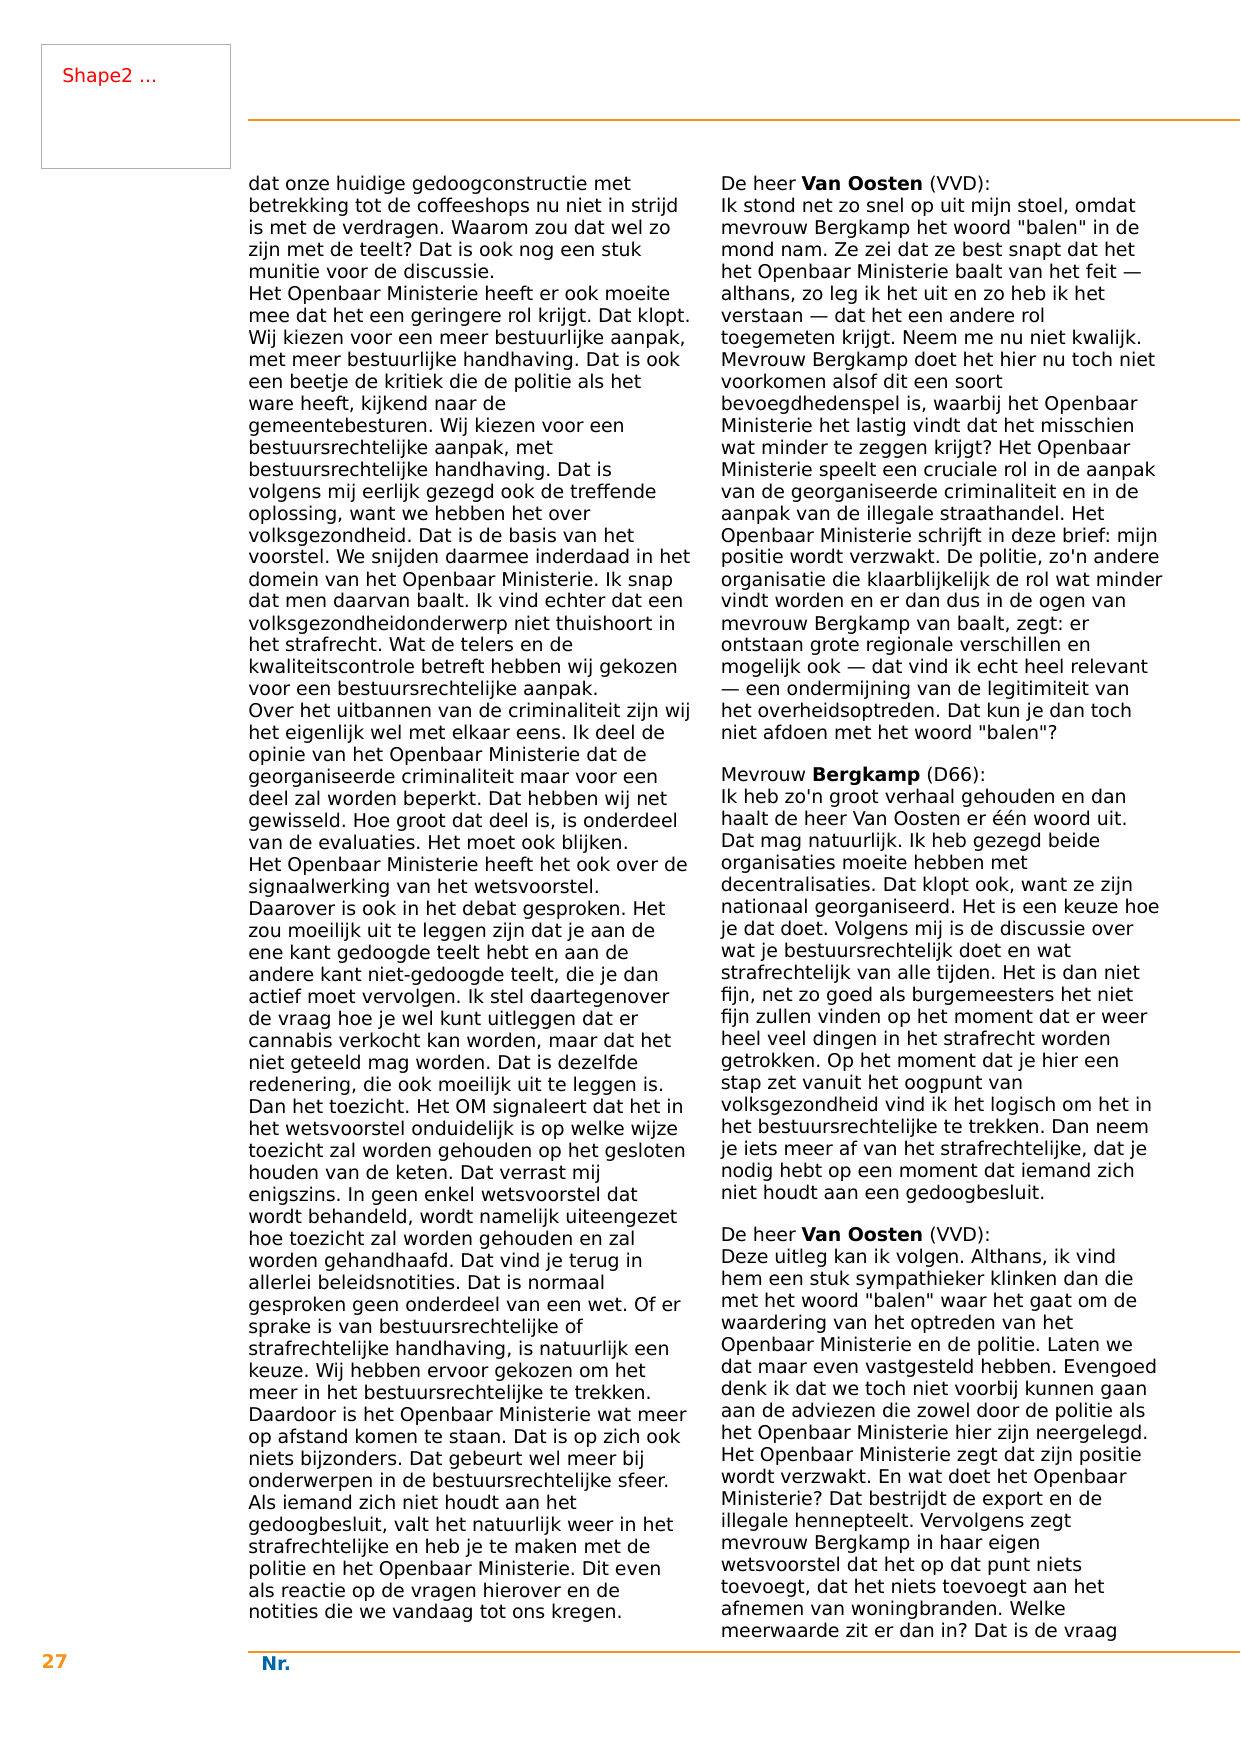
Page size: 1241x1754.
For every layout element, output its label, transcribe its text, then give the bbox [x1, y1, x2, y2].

text De heer Van Oosten (VVD): [721, 1224, 1163, 1246]
text De heer Van Oosten (VVD): [721, 173, 1163, 195]
text Over het uitbannen van de criminaliteit zijn wij het eigenlijk wel met elkaar eens. Ik deel de opinie van het Openbaar Ministerie dat de georganiseerde criminaliteit maar voor een deel zal worden beperkt. Dat hebben wij net gewisseld. Hoe groot dat deel is, is onderdeel van de evaluaties. Het moet ook blijken. [248, 700, 691, 854]
text Het Openbaar Ministerie heeft er ook moeite mee dat het een geringere rol krijgt. Dat klopt. Wij kiezen voor een meer bestuurlijke aanpak, met meer bestuurlijke handhaving. Dat is ook een beetje de kritiek die de politie als het ware heeft, kijkend naar de gemeentebesturen. Wij kiezen voor een bestuursrechtelijke aanpak, met bestuursrechtelijke handhaving. Dat is volgens mij eerlijk gezegd ook de treffende oplossing, want we hebben het over volksgezondheid. Dat is de basis van het voorstel. We snijden daarmee inderdaad in het domein van het Openbaar Ministerie. Ik snap dat men daarvan baalt. Ik vind echter dat een volksgezondheidonderwerp niet thuishoort in het strafrecht. Wat de telers en de kwaliteitscontrole betreft hebben wij gekozen voor een bestuursrechtelijke aanpak. [248, 283, 691, 700]
text Het Openbaar Ministerie heeft het ook over de signaalwerking van het wetsvoorstel. Daarover is ook in het debat gesproken. Het zou moeilijk uit te leggen zijn dat je aan de ene kant gedoogde teelt hebt en aan de andere kant niet-gedoogde teelt, die je dan actief moet vervolgen. Ik stel daartegenover de vraag hoe je wel kunt uitleggen dat er cannabis verkocht kan worden, maar dat het niet geteeld mag worden. Dat is dezelfde redenering, die ook moeilijk uit te leggen is. [248, 854, 691, 1096]
text Ik heb zo'n groot verhaal gehouden en dan haalt de heer Van Oosten er één woord uit. Dat mag natuurlijk. Ik heb gezegd beide organisaties moeite hebben met decentralisaties. Dat klopt ook, want ze zijn nationaal georganiseerd. Het is een keuze hoe je dat doet. Volgens mij is de discussie over wat je bestuursrechtelijk doet en wat strafrechtelijk van alle tijden. Het is dan niet fijn, net zo goed als burgemeesters het niet fijn zullen vinden op het moment dat er weer heel veel dingen in het strafrecht worden getrokken. Op het moment dat je hier een stap zet vanuit het oogpunt van volksgezondheid vind ik het logisch om het in het bestuursrechtelijke te trekken. Dan neem je iets meer af van het strafrechtelijke, dat je nodig hebt op een moment dat iemand zich niet houdt aan een gedoogbesluit. [721, 786, 1163, 1204]
text Ik stond net zo snel op uit mijn stoel, omdat mevrouw Bergkamp het woord "balen" in de mond nam. Ze zei dat ze best snapt dat het het Openbaar Ministerie baalt van het feit — althans, zo leg ik het uit en zo heb ik het verstaan — dat het een andere rol toegemeten krijgt. Neem me nu niet kwalijk. Mevrouw Bergkamp doet het hier nu toch niet voorkomen alsof dit een soort bevoegdhedenspel is, waarbij het Openbaar Ministerie het lastig vindt dat het misschien wat minder te zeggen krijgt? Het Openbaar Ministerie speelt een cruciale rol in de aanpak van de georganiseerde criminaliteit en in de aanpak van de illegale straathandel. Het Openbaar Ministerie schrijft in deze brief: mijn positie wordt verzwakt. De politie, zo'n andere organisatie die klaarblijkelijk de rol wat minder vindt worden en er dan dus in de ogen van mevrouw Bergkamp van baalt, zegt: er ontstaan grote regionale verschillen en mogelijk ook — dat vind ik echt heel relevant — een ondermijning van de legitimiteit van het overheidsoptreden. Dat kun je dan toch niet afdoen met het woord "balen"? [721, 195, 1163, 744]
text Dan het toezicht. Het OM signaleert dat het in het wetsvoorstel onduidelijk is op welke wijze toezicht zal worden gehouden op het gesloten houden van de keten. Dat verrast mij enigszins. In geen enkel wetsvoorstel dat wordt behandeld, wordt namelijk uiteengezet hoe toezicht zal worden gehouden en zal worden gehandhaafd. Dat vind je terug in allerlei beleidsnotities. Dat is normaal gesproken geen onderdeel van een wet. Of er sprake is van bestuursrechtelijke of strafrechtelijke handhaving, is natuurlijk een keuze. Wij hebben ervoor gekozen om het meer in het bestuursrechtelijke te trekken. Daardoor is het Openbaar Ministerie wat meer op afstand komen te staan. Dat is op zich ook niets bijzonders. Dat gebeurt wel meer bij onderwerpen in de bestuursrechtelijke sfeer. Als iemand zich niet houdt aan het gedoogbesluit, valt het natuurlijk weer in het strafrechtelijke en heb je te maken met de politie en het Openbaar Ministerie. Dit even als reactie op de vragen hierover en de notities die we vandaag tot ons kregen. [248, 1096, 691, 1623]
text Mevrouw Bergkamp (D66): [721, 764, 1163, 786]
text dat onze huidige gedoogconstructie met betrekking tot de coffeeshops nu niet in strijd is met de verdragen. Waarom zou dat wel zo zijn met de teelt? Dat is ook nog een stuk munitie voor de discussie. [248, 173, 691, 283]
text Deze uitleg kan ik volgen. Althans, ik vind hem een stuk sympathieker klinken dan die met het woord "balen" waar het gaat om de waardering van het optreden van het Openbaar Ministerie en de politie. Laten we dat maar even vastgesteld hebben. Evengoed denk ik dat we toch niet voorbij kunnen gaan aan de adviezen die zowel door de politie als het Openbaar Ministerie hier zijn neergelegd. Het Openbaar Ministerie zegt dat zijn positie wordt verzwakt. En wat doet het Openbaar Ministerie? Dat bestrijdt de export en de illegale hennepteelt. Vervolgens zegt mevrouw Bergkamp in haar eigen wetsvoorstel dat het op dat punt niets toevoegt, dat het niets toevoegt aan het afnemen van woningbranden. Welke meerwaarde zit er dan in? Dat is de vraag [721, 1246, 1163, 1641]
